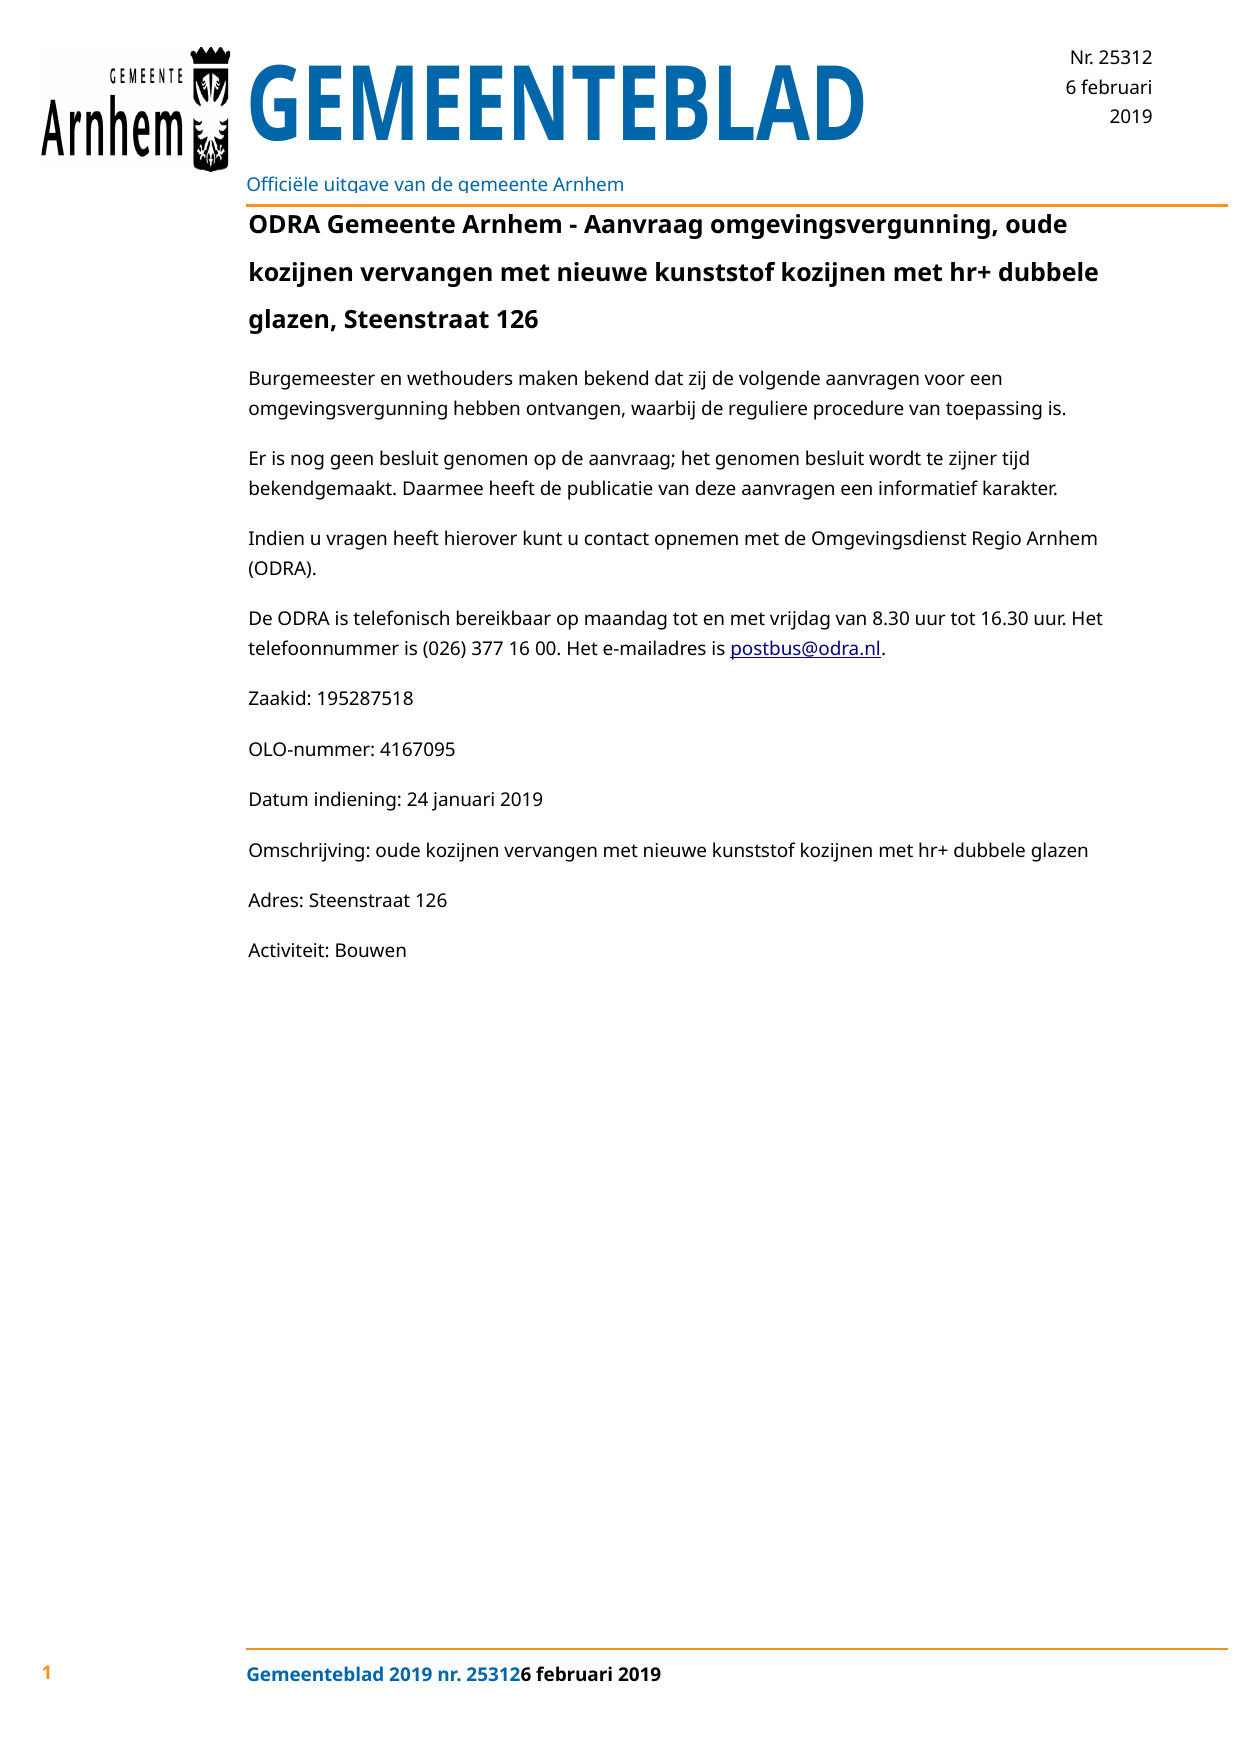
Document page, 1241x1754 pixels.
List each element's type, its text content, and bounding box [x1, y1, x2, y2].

text Omschrijving: oude kozijnen vervangen met nieuwe kunststof kozijnen met hr+ dubbele glazen [248, 837, 1152, 862]
text Datum indiening: 24 januari 2019 [248, 786, 1152, 812]
text Adres: Steenstraat 126 [248, 887, 1152, 913]
text Er is nog geen besluit genomen op de aanvraag; het genomen besluit wordt te zijner tijd bekendgemaakt. Daarmee heeft de publicatie van deze aanvragen een informatief karakter. [248, 446, 1152, 501]
text OLO-nummer: 4167095 [248, 736, 1152, 762]
text De ODRA is telefonisch bereikbaar op maandag tot en met vrijdag van 8.30 uur tot 16.30 uur. Het telefoonnummer is (026) 377 16 00. Het e-mailadres is postbus@odra.nl. [248, 606, 1152, 661]
text Burgemeester en wethouders maken bekend dat zij de volgende aanvragen voor een omgevingsvergunning hebben ontvangen, waarbij de reguliere procedure van toepassing is. [248, 366, 1152, 421]
text Activiteit: Bouwen [248, 938, 1152, 963]
picture [41, 47, 231, 172]
text Zaakid: 195287518 [248, 686, 1152, 711]
text ODRA Gemeente Arnhem - Aanvraag omgevingsvergunning, oude kozijnen vervangen met nieuwe kunststof kozijnen met hr+ dubbele glazen, Steenstraat 126 [248, 207, 1152, 336]
text Indien u vragen heeft hierover kunt u contact opnemen met de Omgevingsdienst Regio Arnhem (ODRA). [248, 526, 1152, 581]
